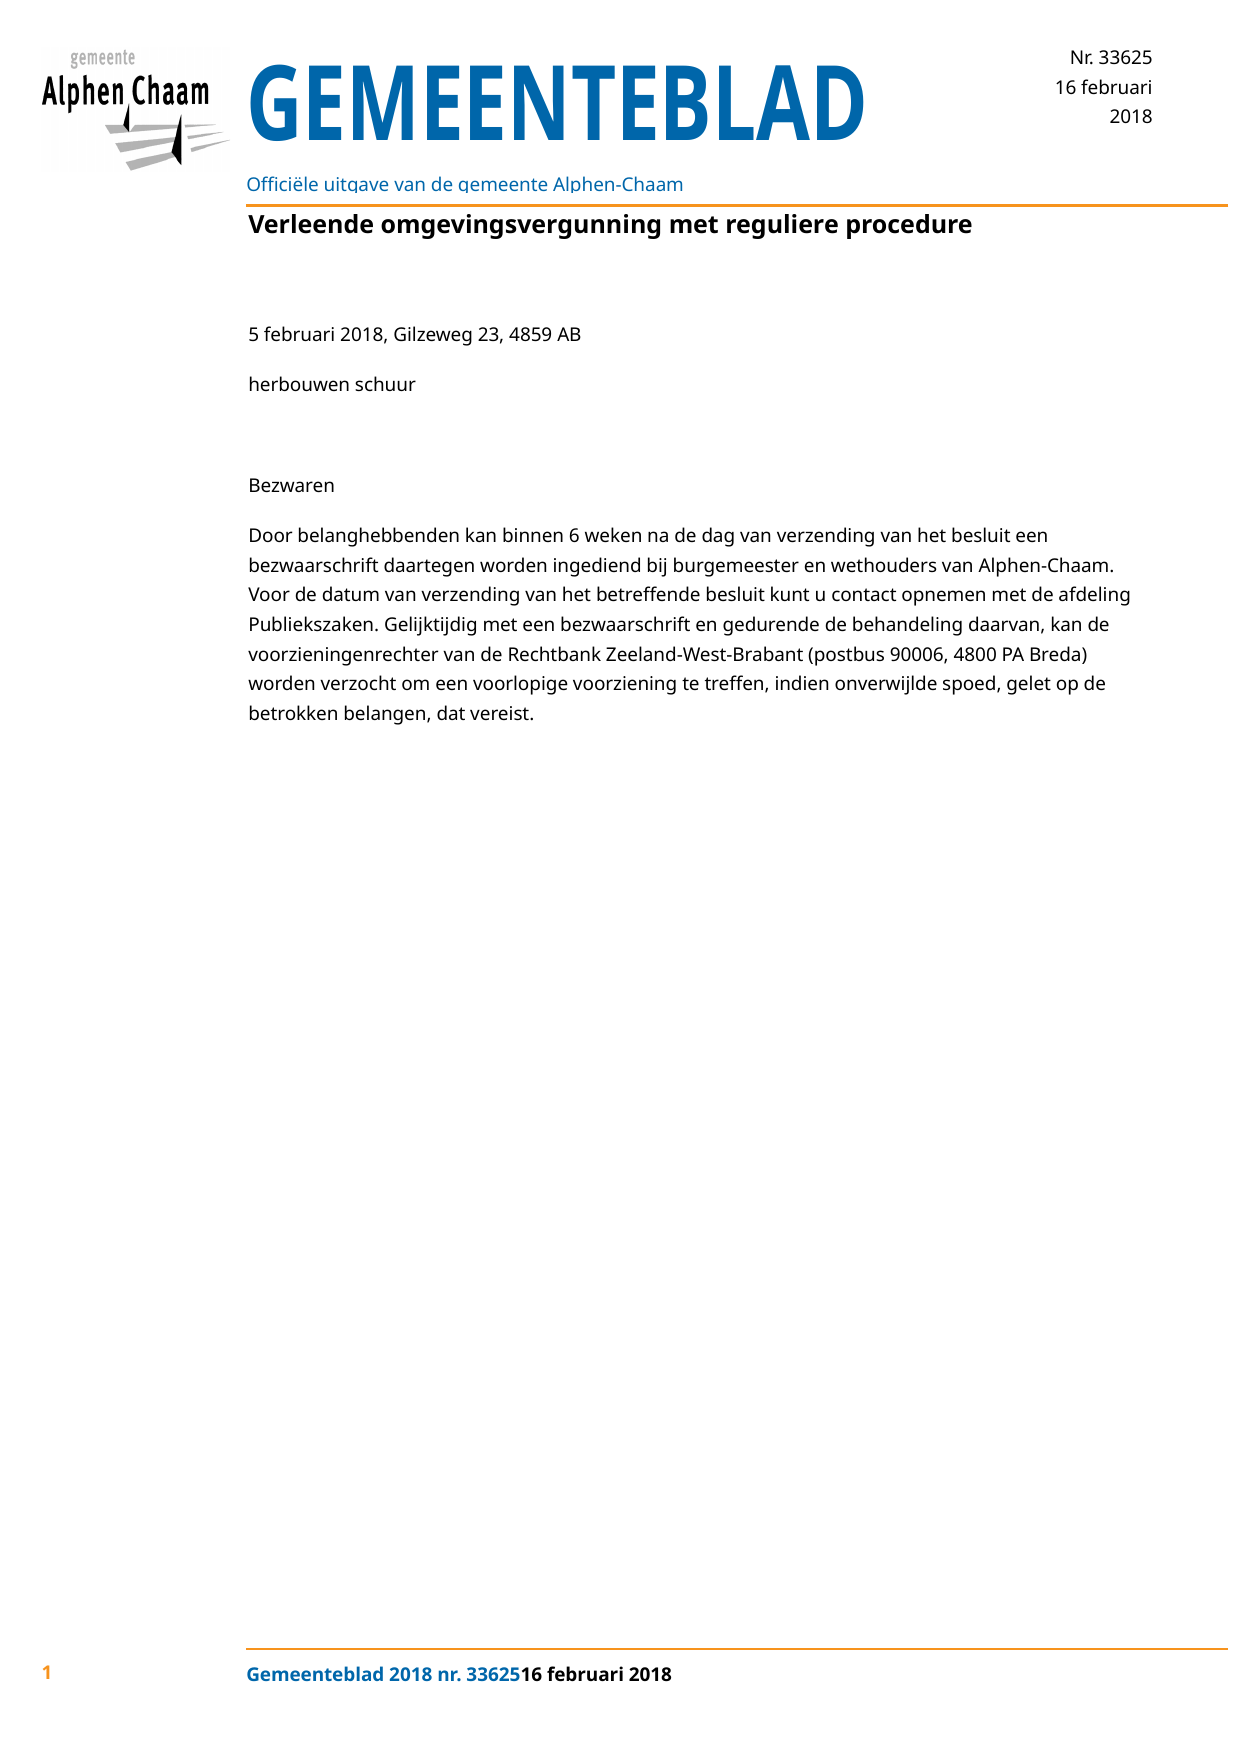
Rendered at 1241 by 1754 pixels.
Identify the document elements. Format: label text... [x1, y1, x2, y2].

text Bezwaren [248, 472, 1152, 498]
text 5 februari 2018, Gilzeweg 23, 4859 AB [248, 321, 1152, 346]
picture [41, 47, 231, 172]
text Verleende omgevingsvergunning met reguliere procedure [248, 207, 1152, 241]
text herbouwen schuur [248, 371, 1152, 397]
text Door belanghebbenden kan binnen 6 weken na de dag van verzending van het besluit een bezwaarschrift daartegen worden ingediend bij burgemeester en wethouders van Alphen-Chaam. Voor de datum van verzending van het betreffende besluit kunt u contact opnemen met de afdeling Publiekszaken. Gelijktijdig met een bezwaarschrift en gedurende de behandeling daarvan, kan de voorzieningenrechter van de Rechtbank Zeeland-West-Brabant (postbus 90006, 4800 PA Breda) worden verzocht om een voorlopige voorziening te treffen, indien onverwijlde spoed, gelet op de betrokken belangen, dat vereist. [248, 522, 1152, 726]
